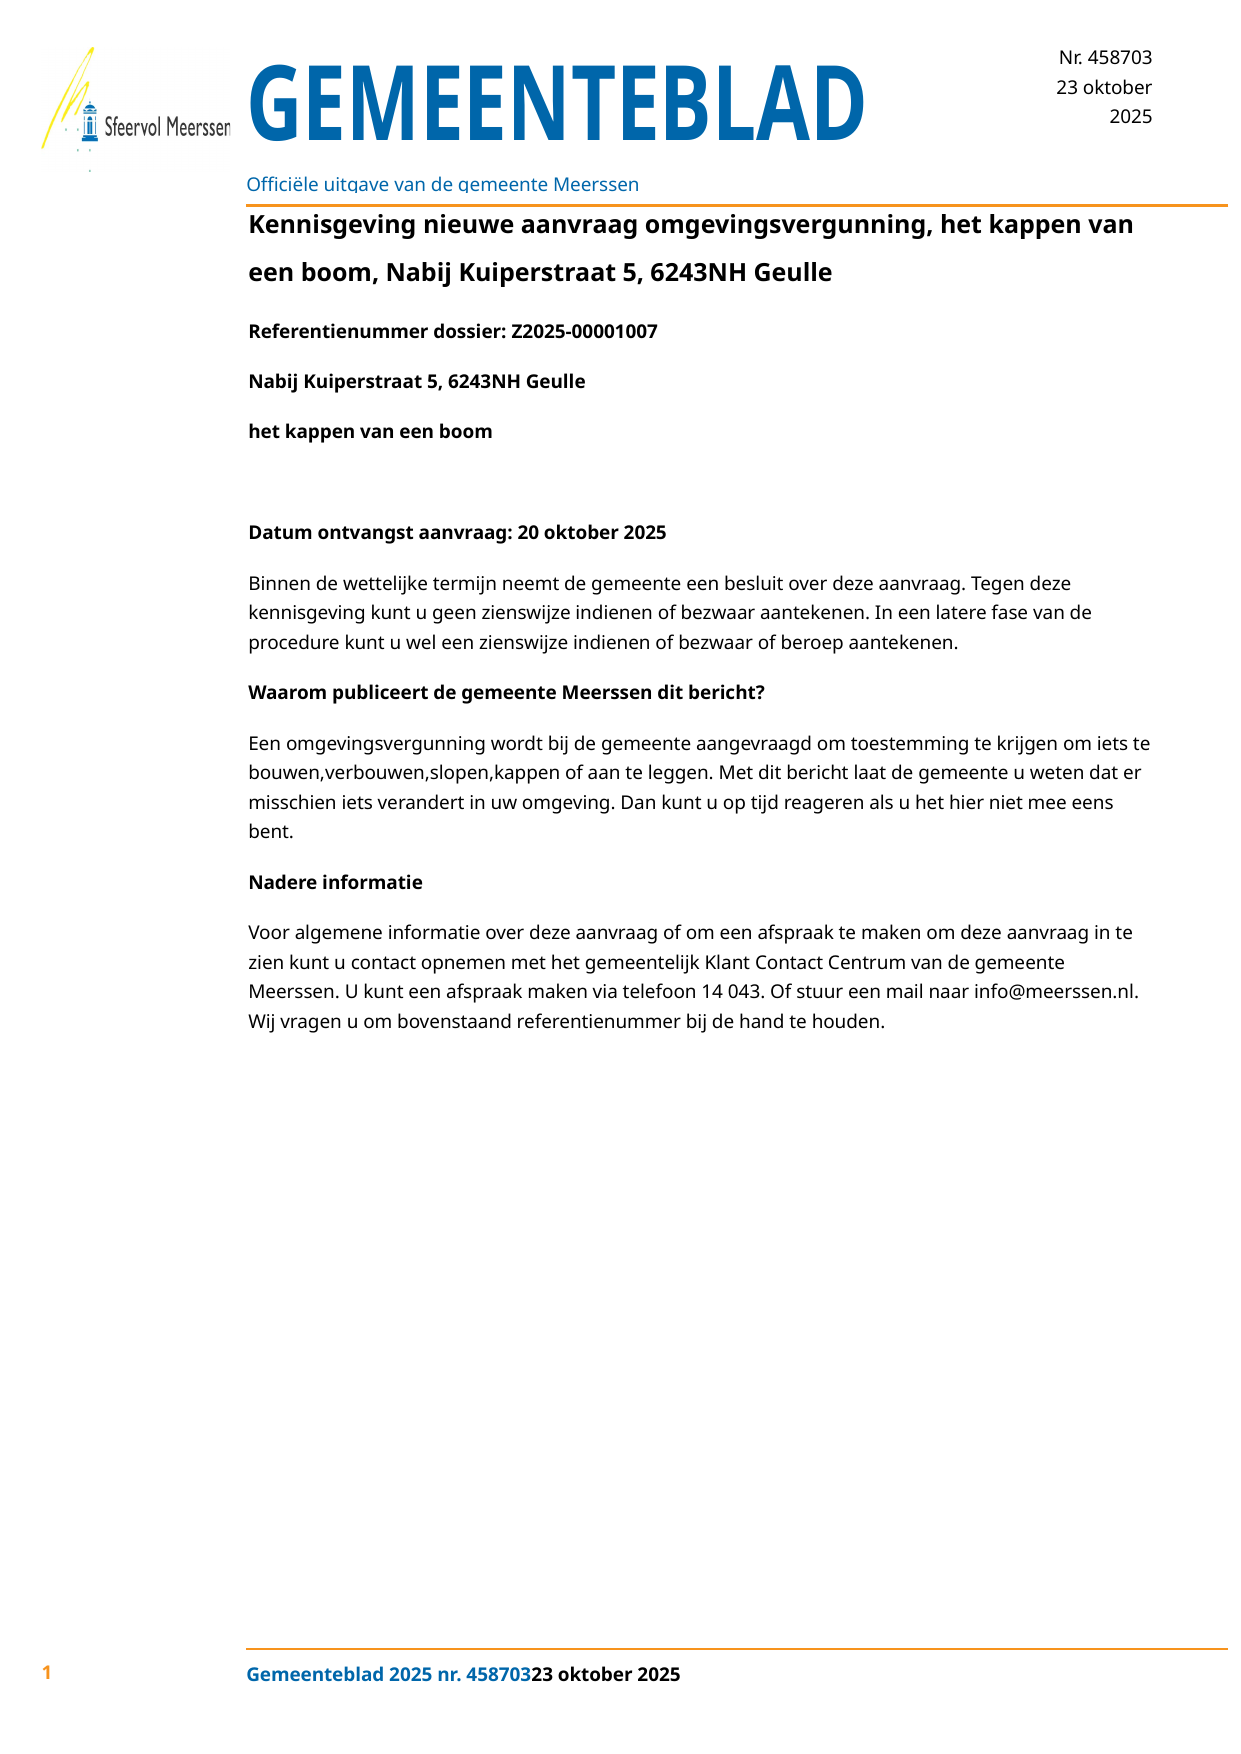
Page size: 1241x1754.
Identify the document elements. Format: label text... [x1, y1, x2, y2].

text Kennisgeving nieuwe aanvraag omgevingsvergunning, het kappen van een boom, Nabij Kuiperstraat 5, 6243NH Geulle [248, 207, 1152, 288]
text Nadere informatie [248, 869, 1152, 895]
text Nabij Kuiperstraat 5, 6243NH Geulle [248, 368, 1152, 394]
text Datum ontvangst aanvraag: 20 oktober 2025 [248, 519, 1152, 545]
text Een omgevingsvergunning wordt bij de gemeente aangevraagd om toestemming te krijgen om iets te bouwen,verbouwen,slopen,kappen of aan te leggen. Met dit bericht laat de gemeente u weten dat er misschien iets verandert in uw omgeving. Dan kunt u op tijd reageren als u het hier niet mee eens bent. [248, 730, 1152, 844]
text Voor algemene informatie over deze aanvraag of om een afspraak te maken om deze aanvraag in te zien kunt u contact opnemen met het gemeentelijk Klant Contact Centrum van de gemeente Meerssen. U kunt een afspraak maken via telefoon 14 043. Of stuur een mail naar info@meerssen.nl. Wij vragen u om bovenstaand referentienummer bij de hand te houden. [248, 919, 1152, 1034]
text Binnen de wettelijke termijn neemt de gemeente een besluit over deze aanvraag. Tegen deze kennisgeving kunt u geen zienswijze indienen of bezwaar aantekenen. In een latere fase van de procedure kunt u wel een zienswijze indienen of bezwaar of beroep aantekenen. [248, 570, 1152, 655]
text Referentienummer dossier: Z2025-00001007 [248, 318, 1152, 344]
picture [41, 47, 231, 172]
text Waarom publiceert de gemeente Meerssen dit bericht? [248, 679, 1152, 705]
text het kappen van een boom [248, 419, 1152, 444]
